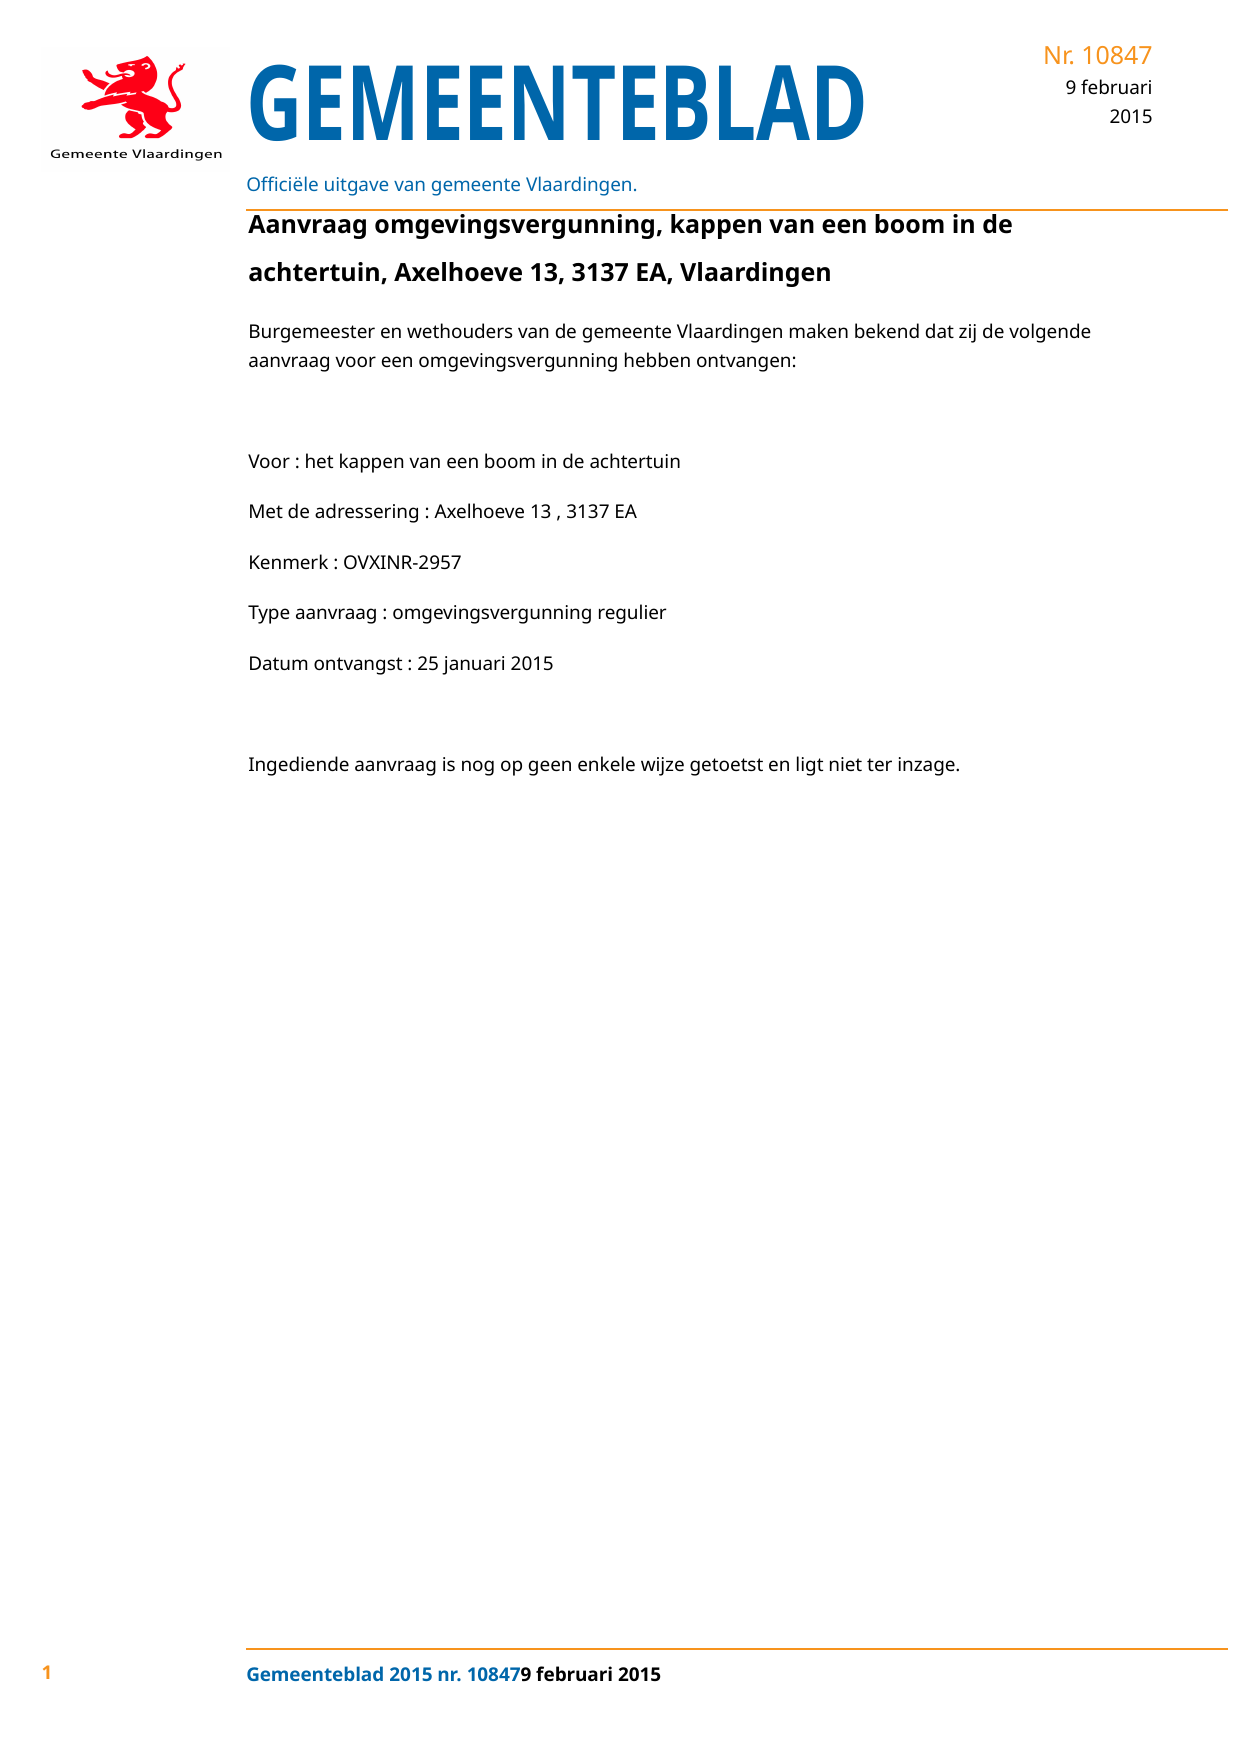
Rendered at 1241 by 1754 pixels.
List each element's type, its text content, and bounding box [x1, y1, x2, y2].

text Type aanvraag : omgevingsvergunning regulier [248, 599, 1152, 625]
text Ingediende aanvraag is nog op geen enkele wijze getoetst en ligt niet ter inzage. [248, 751, 1152, 777]
text Voor : het kappen van een boom in de achtertuin [248, 448, 1152, 474]
text Burgemeester en wethouders van de gemeente Vlaardingen maken bekend dat zij de volgende aanvraag voor een omgevingsvergunning hebben ontvangen: [248, 318, 1152, 373]
picture [41, 47, 231, 172]
text Met de adressering : Axelhoeve 13 , 3137 EA [248, 499, 1152, 524]
text Kenmerk : OVXINR-2957 [248, 549, 1152, 575]
text Aanvraag omgevingsvergunning, kappen van een boom in de achtertuin, Axelhoeve 13, 3137 EA, Vlaardingen [248, 211, 1152, 288]
text Datum ontvangst : 25 januari 2015 [248, 650, 1152, 676]
